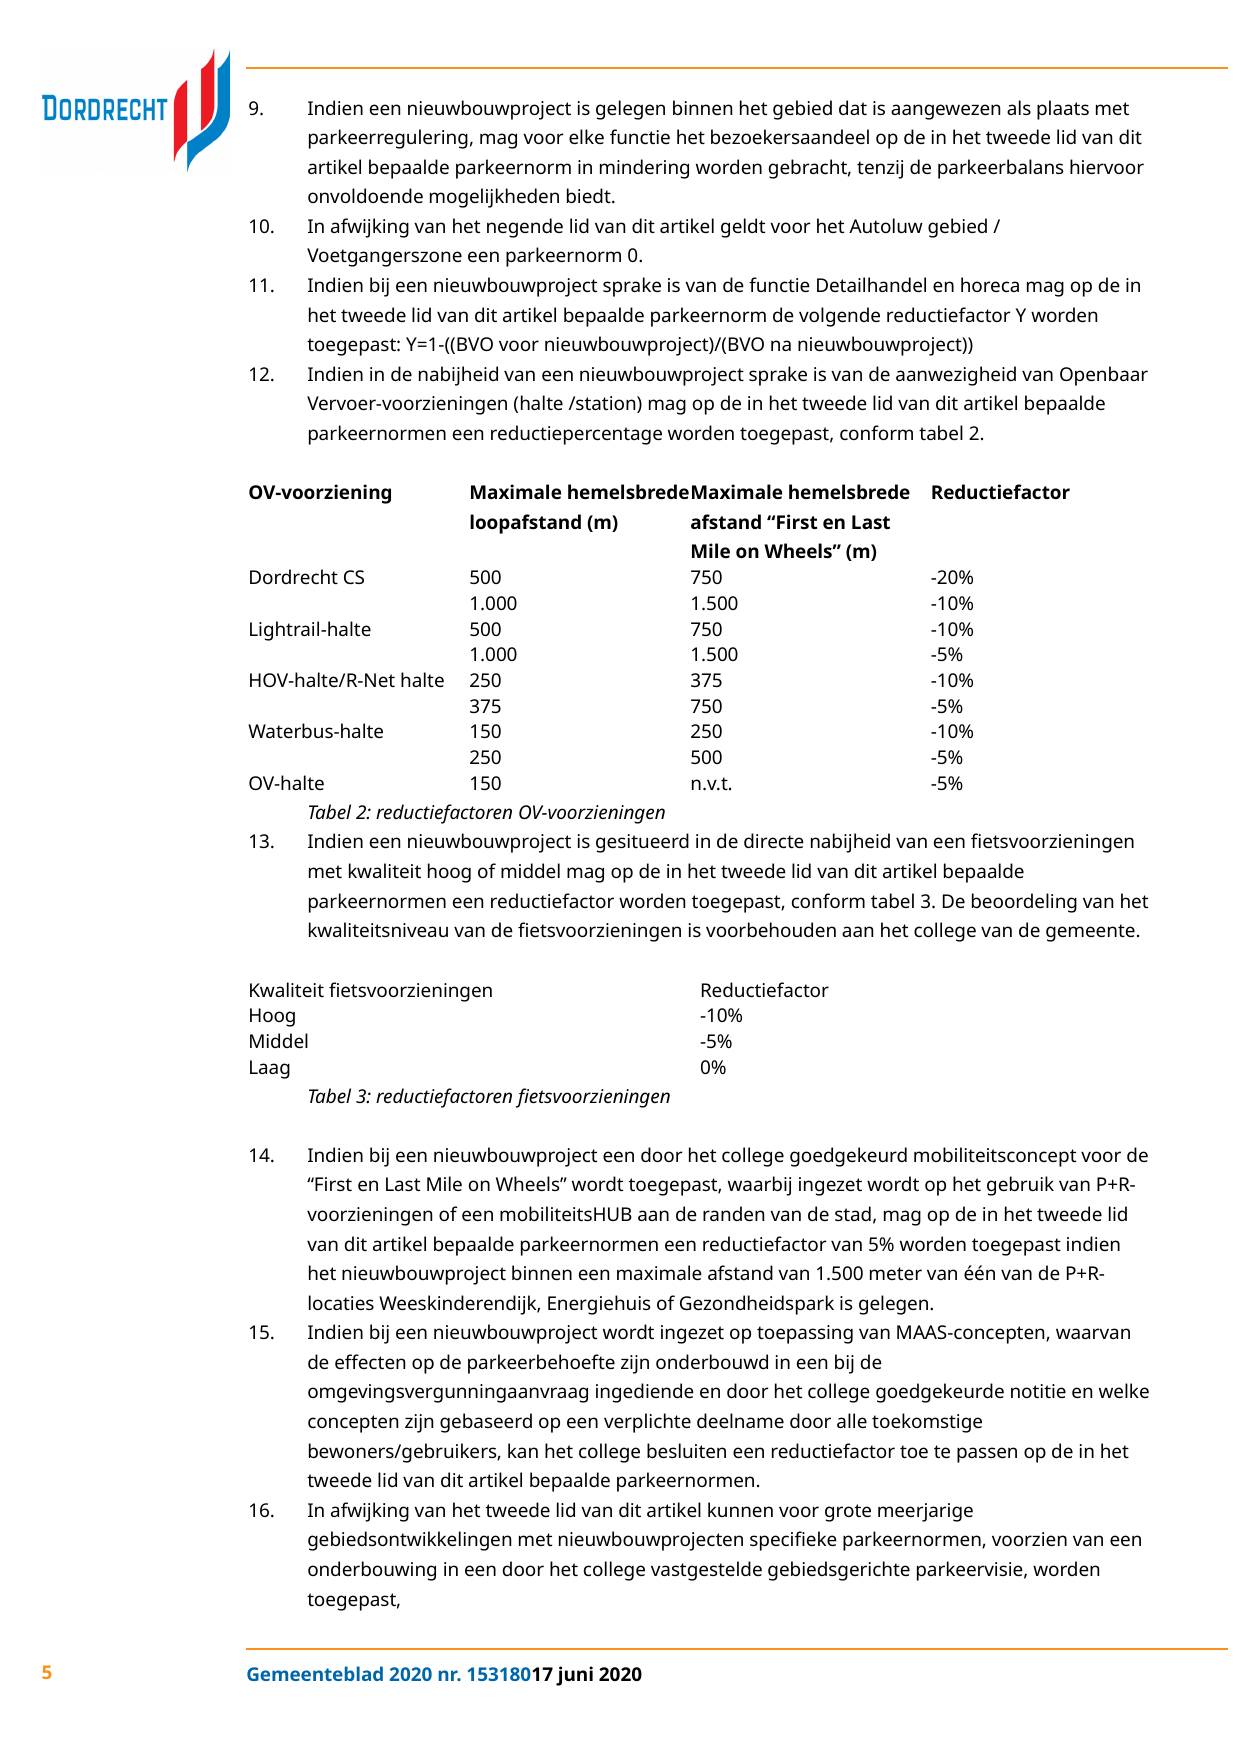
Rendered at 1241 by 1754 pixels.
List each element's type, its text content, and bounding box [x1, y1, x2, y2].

table_cell Dordrecht CS [248, 564, 469, 590]
table_cell 1.000 [469, 590, 690, 616]
table_cell 1.500 [690, 642, 931, 667]
table_header Reductiefactor [700, 977, 1152, 1002]
table_cell Lightrail-halte [248, 616, 469, 642]
list Indien een nieuwbouwproject is gelegen binnen het gebied dat is aangewezen als plaats met parkeerregulering, mag voor elke functie het bezoekersaandeel op de in het tweede lid van dit artikel bepaalde parkeernorm in mindering worden gebracht, tenzij de parkeerbalans hiervoor onvoldoende mogelijkheden biedt. [248, 95, 1152, 209]
table_cell [248, 642, 469, 667]
table_cell 500 [690, 745, 931, 770]
table_cell 150 [469, 719, 690, 744]
table_header Maximale hemelsbrede afstand “First en Last Mile on Wheels” (m) [690, 480, 931, 564]
table_cell -10% [931, 667, 1152, 693]
table_header Reductiefactor [931, 480, 1152, 564]
table_cell -10% [700, 1003, 1152, 1028]
list Indien bij een nieuwbouwproject wordt ingezet op toepassing van MAAS-concepten, waarvan de effecten op de parkeerbehoefte zijn onderbouwd in een bij de omgevingsvergunningaanvraag ingediende en door het college goedgekeurde notitie en welke concepten zijn gebaseerd op een verplichte deelname door alle toekomstige bewoners/gebruikers, kan het college besluiten een reductiefactor toe te passen op de in het tweede lid van dit artikel bepaalde parkeernormen. [248, 1319, 1152, 1493]
table_cell 250 [469, 745, 690, 770]
table_cell -10% [931, 719, 1152, 744]
table_cell 750 [690, 693, 931, 719]
table_cell -20% [931, 564, 1152, 590]
picture [41, 47, 231, 172]
table_cell 250 [469, 667, 690, 693]
table_cell Middel [248, 1028, 700, 1054]
table_cell 750 [690, 564, 931, 590]
table_header OV-voorziening [248, 480, 469, 564]
list Indien bij een nieuwbouwproject sprake is van de functie Detailhandel en horeca mag op de in het tweede lid van dit artikel bepaalde parkeernorm de volgende reductiefactor Y worden toegepast: Y=1-((BVO voor nieuwbouwproject)/(BVO na nieuwbouwproject)) [248, 272, 1152, 357]
table_cell n.v.t. [690, 770, 931, 796]
list Tabel 2: reductiefactoren OV-voorzieningen [248, 799, 1152, 825]
table_cell -5% [700, 1028, 1152, 1054]
table_header Kwaliteit fietsvoorzieningen [248, 977, 700, 1002]
table_cell 375 [690, 667, 931, 693]
table_cell 375 [469, 693, 690, 719]
table_cell 500 [469, 616, 690, 642]
list In afwijking van het negende lid van dit artikel geldt voor het Autoluw gebied / Voetgangerszone een parkeernorm 0. [248, 213, 1152, 268]
list Indien een nieuwbouwproject is gesitueerd in de directe nabijheid van een fietsvoorzieningen met kwaliteit hoog of middel mag op de in het tweede lid van dit artikel bepaalde parkeernormen een reductiefactor worden toegepast, conform tabel 3. De beoordeling van het kwaliteitsniveau van de fietsvoorzieningen is voorbehouden aan het college van de gemeente. [248, 829, 1152, 943]
table_cell OV-halte [248, 770, 469, 796]
table_cell 1.000 [469, 642, 690, 667]
list Tabel 3: reductiefactoren fietsvoorzieningen [248, 1083, 1152, 1109]
table_cell 150 [469, 770, 690, 796]
table_cell -5% [931, 693, 1152, 719]
table_cell 250 [690, 719, 931, 744]
table_cell HOV-halte/R-Net halte [248, 667, 469, 693]
list Indien bij een nieuwbouwproject een door het college goedgekeurd mobiliteitsconcept voor de “First en Last Mile on Wheels” wordt toegepast, waarbij ingezet wordt op het gebruik van P+R-voorzieningen of een mobiliteitsHUB aan de randen van de stad, mag op de in het tweede lid van dit artikel bepaalde parkeernormen een reductiefactor van 5% worden toegepast indien het nieuwbouwproject binnen een maximale afstand van 1.500 meter van één van de P+R-locaties Weeskinderendijk, Energiehuis of Gezondheidspark is gelegen. [248, 1142, 1152, 1316]
table_cell -5% [931, 642, 1152, 667]
table_cell [248, 590, 469, 616]
table_cell 1.500 [690, 590, 931, 616]
table_cell -5% [931, 770, 1152, 796]
table_cell Laag [248, 1054, 700, 1080]
table_header Maximale hemelsbrede loopafstand (m) [469, 480, 690, 564]
list Indien in de nabijheid van een nieuwbouwproject sprake is van de aanwezigheid van Openbaar Vervoer-voorzieningen (halte /station) mag op de in het tweede lid van dit artikel bepaalde parkeernormen een reductiepercentage worden toegepast, conform tabel 2. [248, 361, 1152, 446]
table_cell 500 [469, 564, 690, 590]
table_cell [248, 693, 469, 719]
table_cell -5% [931, 745, 1152, 770]
table_cell -10% [931, 616, 1152, 642]
table_cell 0% [700, 1054, 1152, 1080]
table_cell -10% [931, 590, 1152, 616]
table_cell Waterbus-halte [248, 719, 469, 744]
table_cell [248, 745, 469, 770]
table_cell 750 [690, 616, 931, 642]
table_cell Hoog [248, 1003, 700, 1028]
list In afwijking van het tweede lid van dit artikel kunnen voor grote meerjarige gebiedsontwikkelingen met nieuwbouwprojecten specifieke parkeernormen, voorzien van een onderbouwing in een door het college vastgestelde gebiedsgerichte parkeervisie, worden toegepast, [248, 1497, 1152, 1612]
